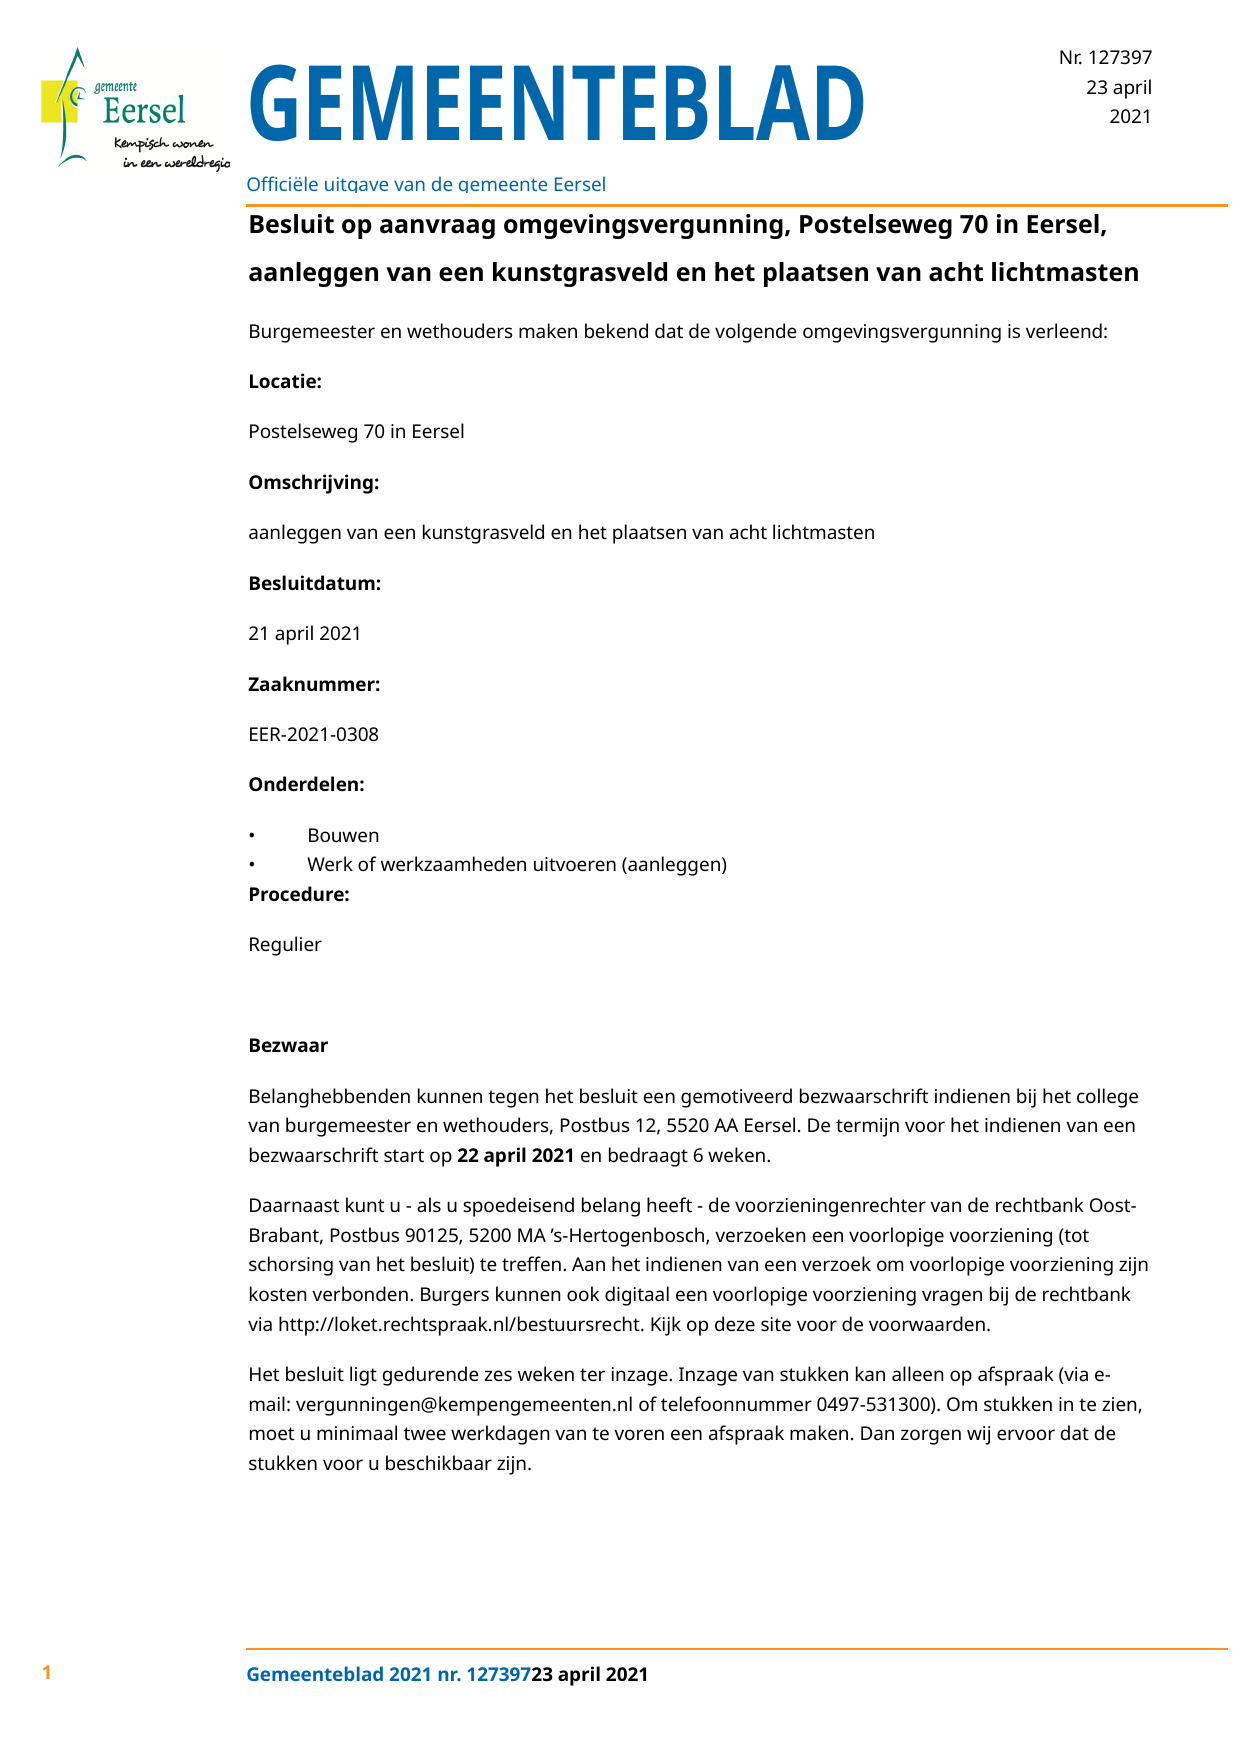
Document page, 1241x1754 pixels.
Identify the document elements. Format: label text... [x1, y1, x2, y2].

text Locatie: [248, 368, 1152, 394]
picture [41, 47, 231, 172]
text Daarnaast kunt u - als u spoedeisend belang heeft - de voorzieningenrechter van de rechtbank Oost-Brabant, Postbus 90125, 5200 MA ’s-Hertogenbosch, verzoeken een voorlopige voorziening (tot schorsing van het besluit) te treffen. Aan het indienen van een verzoek om voorlopige voorziening zijn kosten verbonden. Burgers kunnen ook digitaal een voorlopige voorziening vragen bij de rechtbank via http://loket.rechtspraak.nl/bestuursrecht. Kijk op deze site voor de voorwaarden. [248, 1192, 1152, 1337]
text Besluit op aanvraag omgevingsvergunning, Postelseweg 70 in Eersel, aanleggen van een kunstgrasveld en het plaatsen van acht lichtmasten [248, 207, 1152, 288]
text aanleggen van een kunstgrasveld en het plaatsen van acht lichtmasten [248, 519, 1152, 545]
text Bezwaar [248, 1032, 1152, 1058]
text Procedure: [248, 881, 1152, 907]
text Zaaknummer: [248, 671, 1152, 697]
list Bouwen [248, 822, 1152, 848]
text Het besluit ligt gedurende zes weken ter inzage. Inzage van stukken kan alleen op afspraak (via e-mail: vergunningen@kempengemeenten.nl of telefoonnummer 0497-531300). Om stukken in te zien, moet u minimaal twee werkdagen van te voren een afspraak maken. Dan zorgen wij ervoor dat de stukken voor u beschikbaar zijn. [248, 1361, 1152, 1476]
text Postelseweg 70 in Eersel [248, 419, 1152, 444]
text Besluitdatum: [248, 570, 1152, 596]
text Omschrijving: [248, 469, 1152, 495]
text 21 april 2021 [248, 620, 1152, 646]
text EER-2021-0308 [248, 721, 1152, 747]
text Burgemeester en wethouders maken bekend dat de volgende omgevingsvergunning is verleend: [248, 318, 1152, 344]
text Onderdelen: [248, 772, 1152, 797]
text Belanghebbenden kunnen tegen het besluit een gemotiveerd bezwaarschrift indienen bij het college van burgemeester en wethouders, Postbus 12, 5520 AA Eersel. De termijn voor het indienen van een bezwaarschrift start op 22 april 2021 en bedraagt 6 weken. [248, 1083, 1152, 1168]
list Werk of werkzaamheden uitvoeren (aanleggen) [248, 852, 1152, 877]
text Regulier [248, 932, 1152, 957]
